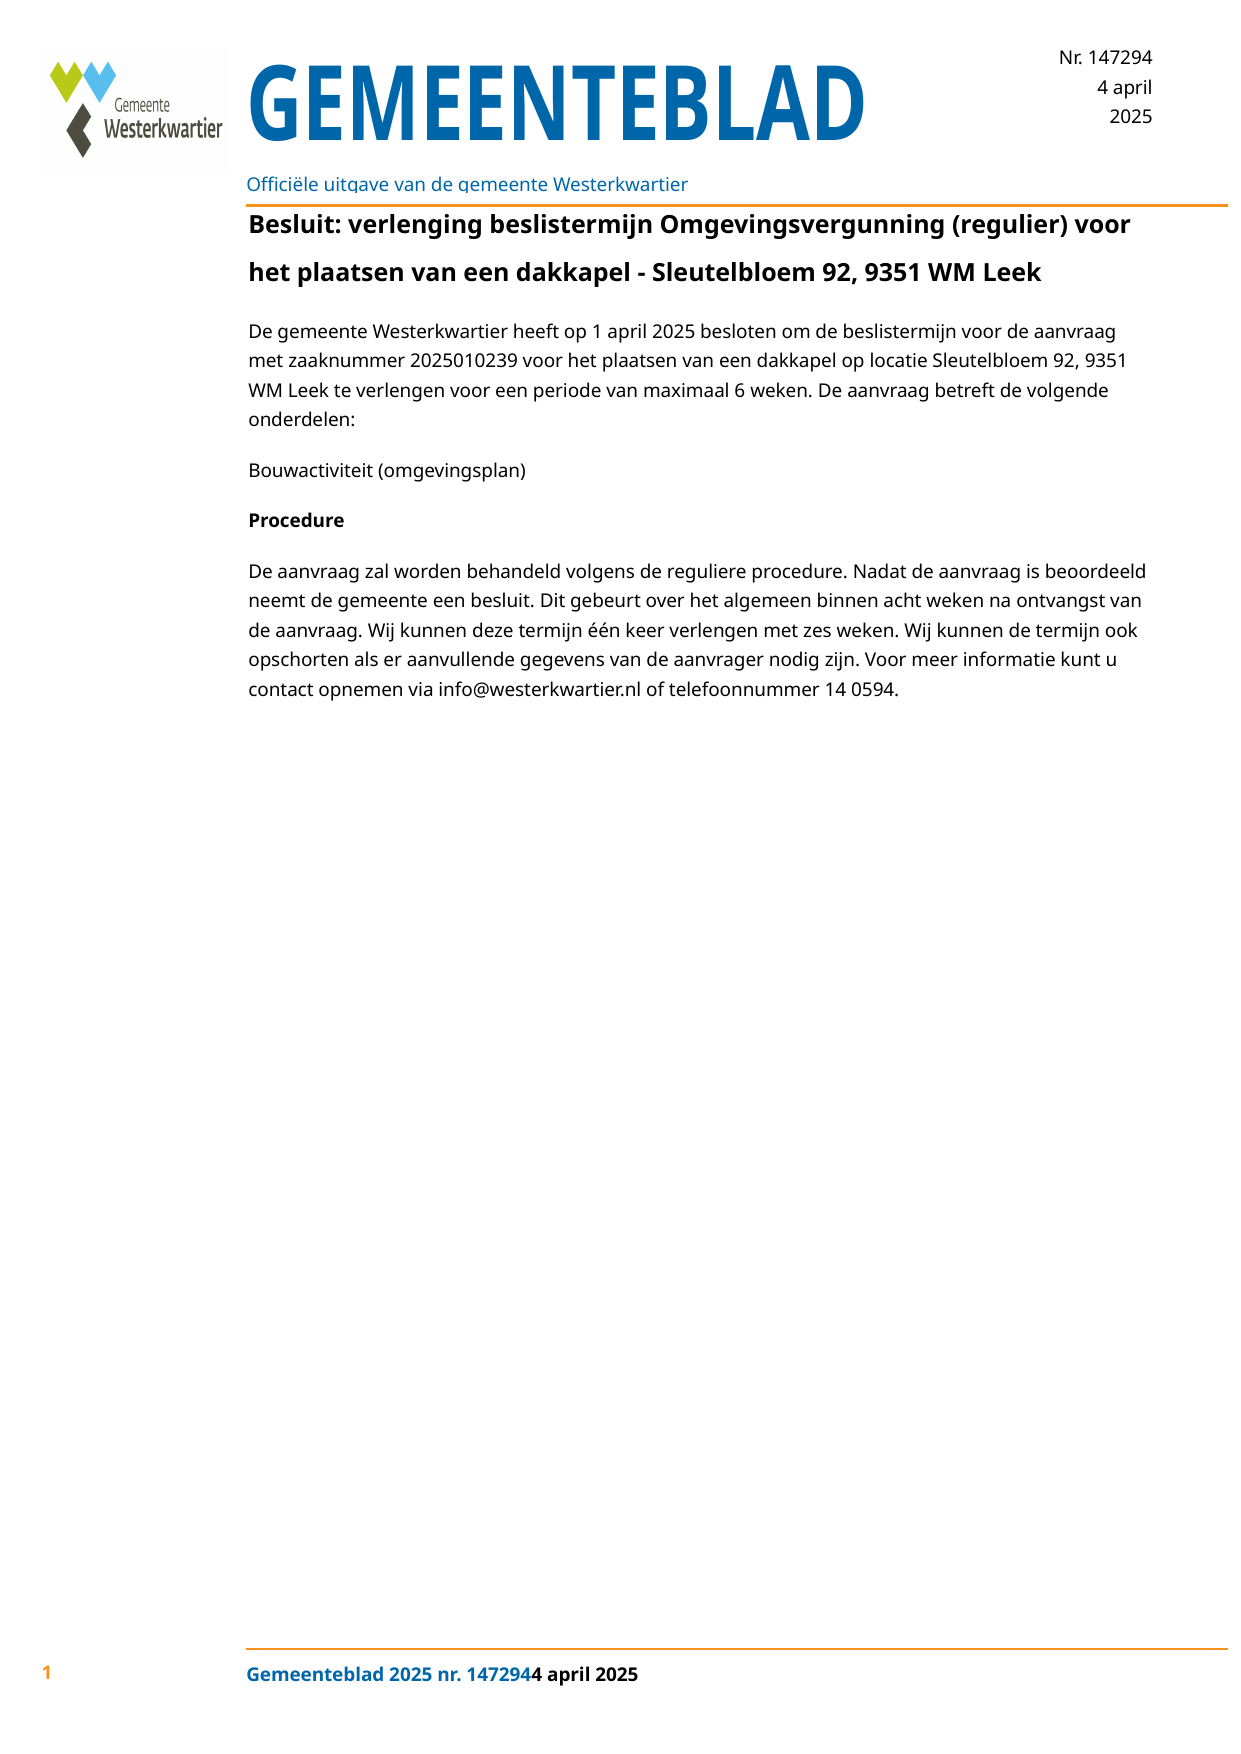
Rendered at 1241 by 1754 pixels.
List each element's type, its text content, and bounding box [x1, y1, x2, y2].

text Bouwactiviteit (omgevingsplan) [248, 457, 1152, 483]
picture [41, 47, 231, 172]
text De aanvraag zal worden behandeld volgens de reguliere procedure. Nadat de aanvraag is beoordeeld neemt de gemeente een besluit. Dit gebeurt over het algemeen binnen acht weken na ontvangst van de aanvraag. Wij kunnen deze termijn één keer verlengen met zes weken. Wij kunnen de termijn ook opschorten als er aanvullende gegevens van de aanvrager nodig zijn. Voor meer informatie kunt u contact opnemen via info@westerkwartier.nl of telefoonnummer 14 0594. [248, 558, 1152, 702]
text Besluit: verlenging beslistermijn Omgevingsvergunning (regulier) voor het plaatsen van een dakkapel - Sleutelbloem 92, 9351 WM Leek [248, 207, 1152, 288]
text Procedure [248, 507, 1152, 533]
text De gemeente Westerkwartier heeft op 1 april 2025 besloten om de beslistermijn voor de aanvraag met zaaknummer 2025010239 voor het plaatsen van een dakkapel op locatie Sleutelbloem 92, 9351 WM Leek te verlengen voor een periode van maximaal 6 weken. De aanvraag betreft de volgende onderdelen: [248, 318, 1152, 432]
